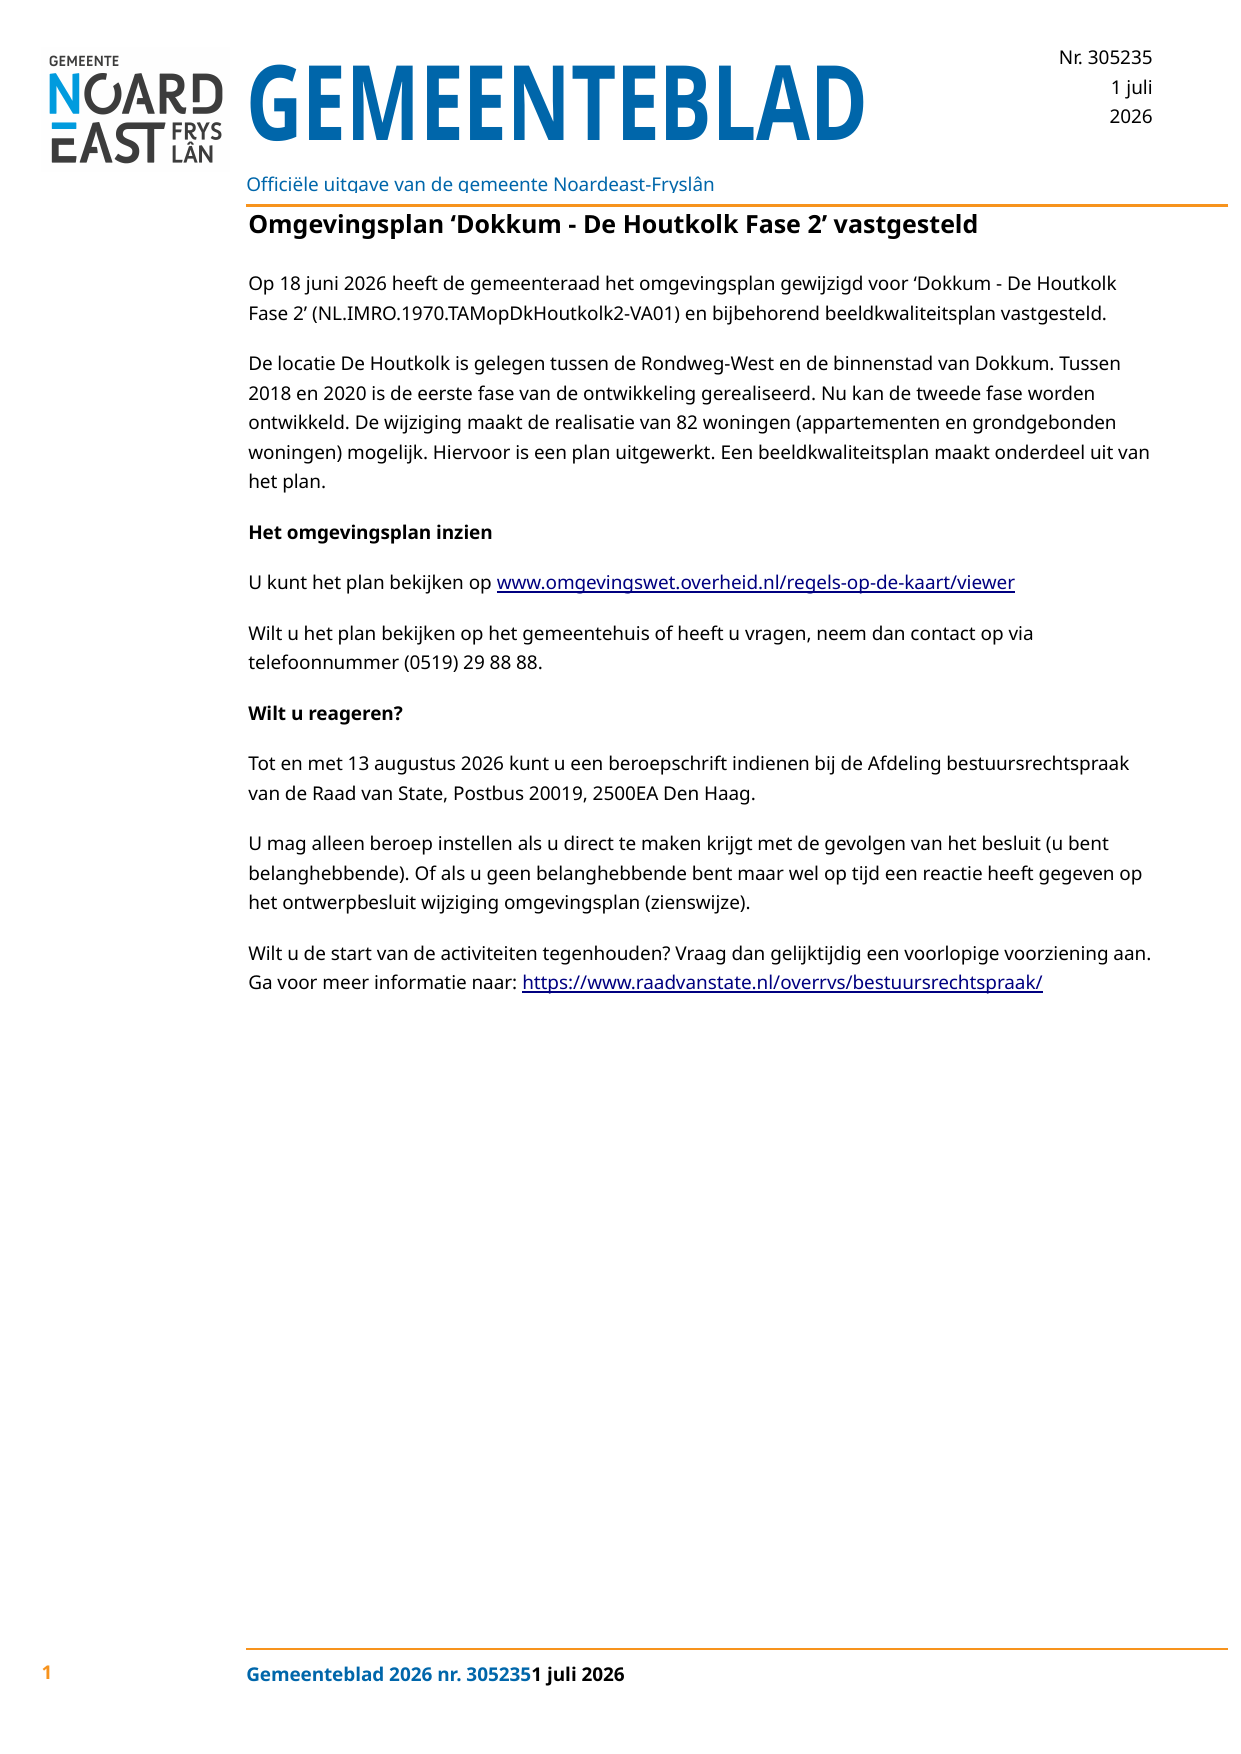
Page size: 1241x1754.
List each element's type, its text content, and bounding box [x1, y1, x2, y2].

text Wilt u het plan bekijken op het gemeentehuis of heeft u vragen, neem dan contact op via telefoonnummer (0519) 29 88 88. [248, 620, 1152, 675]
text Het omgevingsplan inzien [248, 519, 1152, 545]
text Tot en met 13 augustus 2026 kunt u een beroepschrift indienen bij de Afdeling bestuursrechtspraak van de Raad van State, Postbus 20019, 2500EA Den Haag. [248, 750, 1152, 806]
text U kunt het plan bekijken op www.omgevingswet.overheid.nl/regels-op-de-kaart/viewer [248, 569, 1152, 595]
text Omgevingsplan ‘Dokkum - De Houtkolk Fase 2’ vastgesteld [248, 207, 1152, 241]
text Wilt u de start van de activiteiten tegenhouden? Vraag dan gelijktijdig een voorlopige voorziening aan. Ga voor meer informatie naar: https://www.raadvanstate.nl/overrvs/bestuursrechtspraak/ [248, 940, 1152, 995]
text Op 18 juni 2026 heeft de gemeenteraad het omgevingsplan gewijzigd voor ‘Dokkum - De Houtkolk Fase 2’ (NL.IMRO.1970.TAMopDkHoutkolk2-VA01) en bijbehorend beeldkwaliteitsplan vastgesteld. [248, 270, 1152, 326]
text Wilt u reageren? [248, 700, 1152, 726]
text U mag alleen beroep instellen als u direct te maken krijgt met de gevolgen van het besluit (u bent belanghebbende). Of als u geen belanghebbende bent maar wel op tijd een reactie heeft gegeven op het ontwerpbesluit wijziging omgevingsplan (zienswijze). [248, 830, 1152, 915]
text De locatie De Houtkolk is gelegen tussen de Rondweg-West en de binnenstad van Dokkum. Tussen 2018 en 2020 is de eerste fase van de ontwikkeling gerealiseerd. Nu kan de tweede fase worden ontwikkeld. De wijziging maakt de realisatie van 82 woningen (appartementen en grondgebonden woningen) mogelijk. Hiervoor is een plan uitgewerkt. Een beeldkwaliteitsplan maakt onderdeel uit van het plan. [248, 350, 1152, 494]
picture [41, 47, 231, 172]
